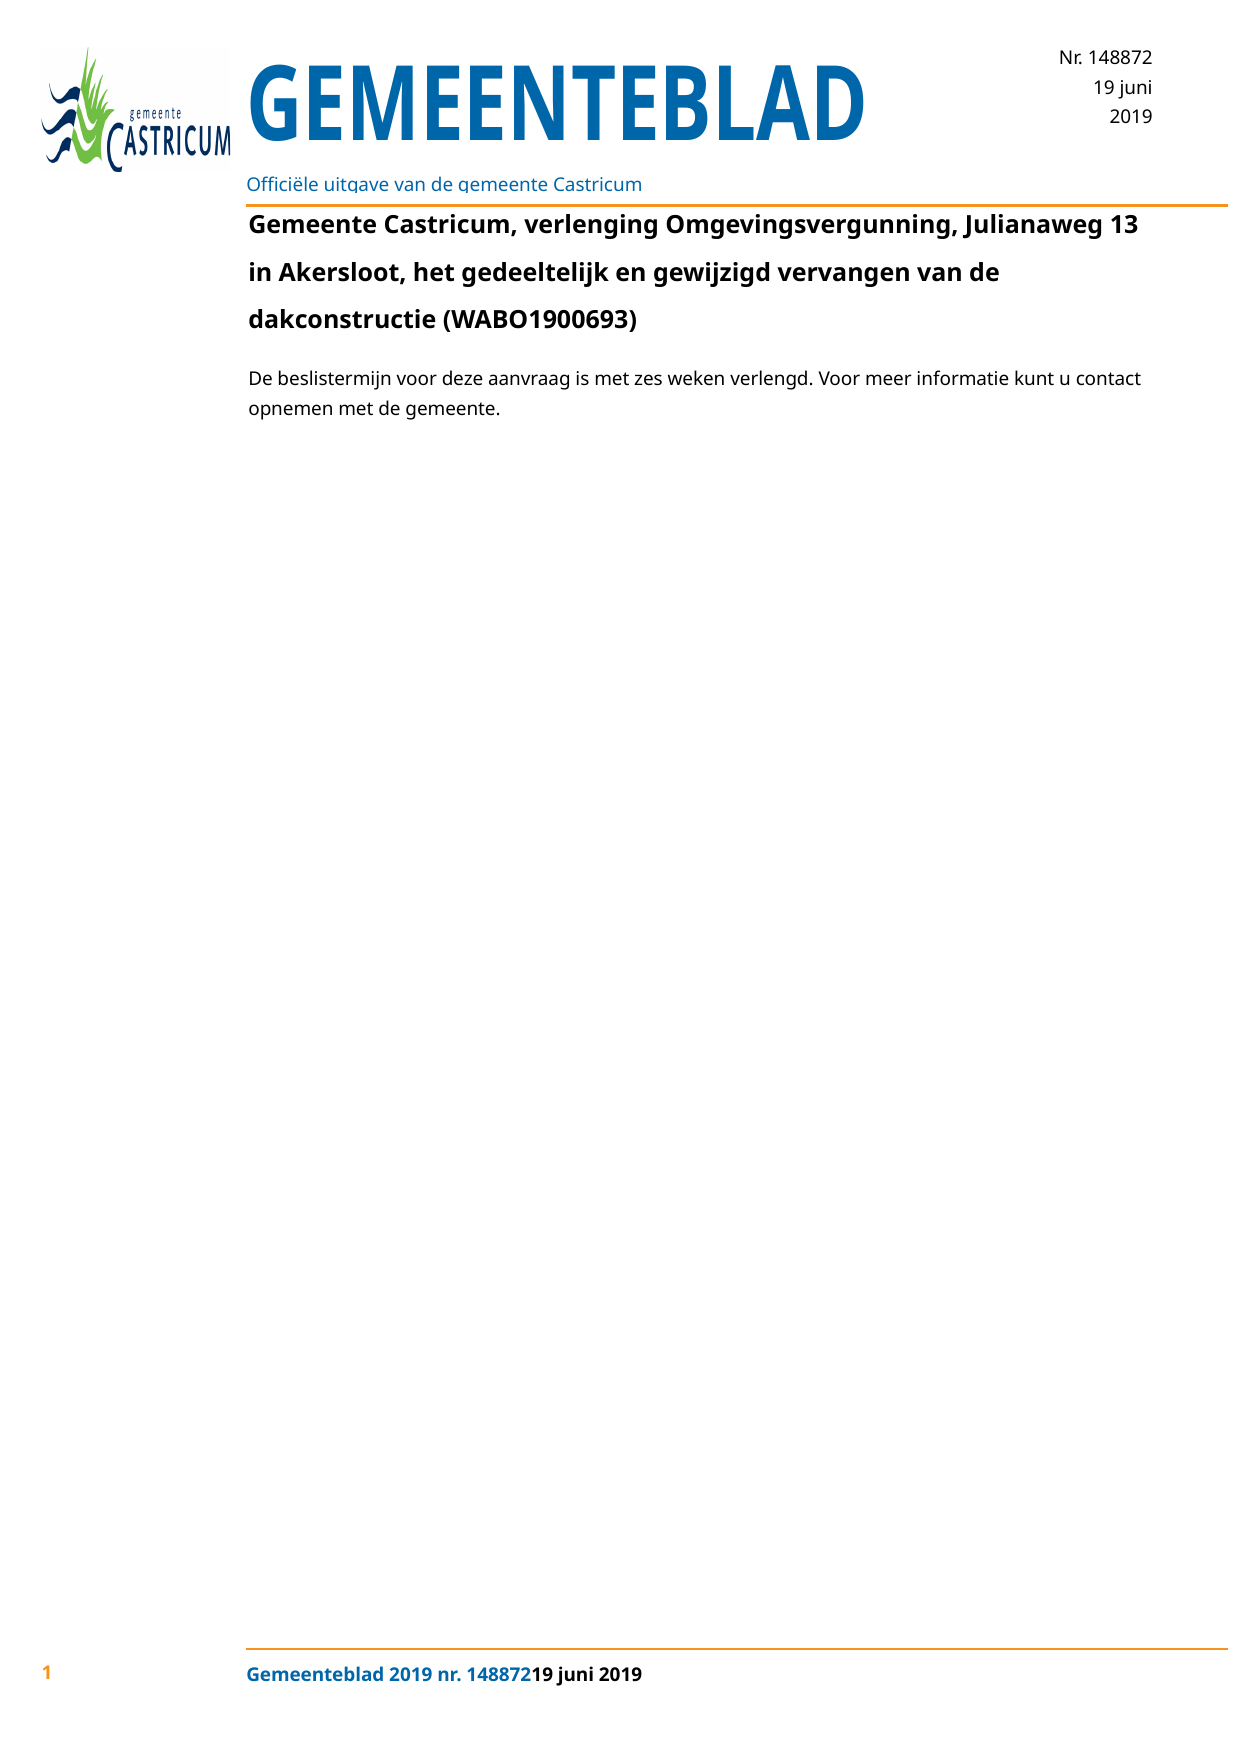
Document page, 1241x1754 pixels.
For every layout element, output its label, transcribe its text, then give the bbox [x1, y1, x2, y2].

picture [41, 47, 231, 172]
text Gemeente Castricum, verlenging Omgevingsvergunning, Julianaweg 13 in Akersloot, het gedeeltelijk en gewijzigd vervangen van de dakconstructie (WABO1900693) [248, 207, 1152, 336]
text De beslistermijn voor deze aanvraag is met zes weken verlengd. Voor meer informatie kunt u contact opnemen met de gemeente. [248, 366, 1152, 421]
